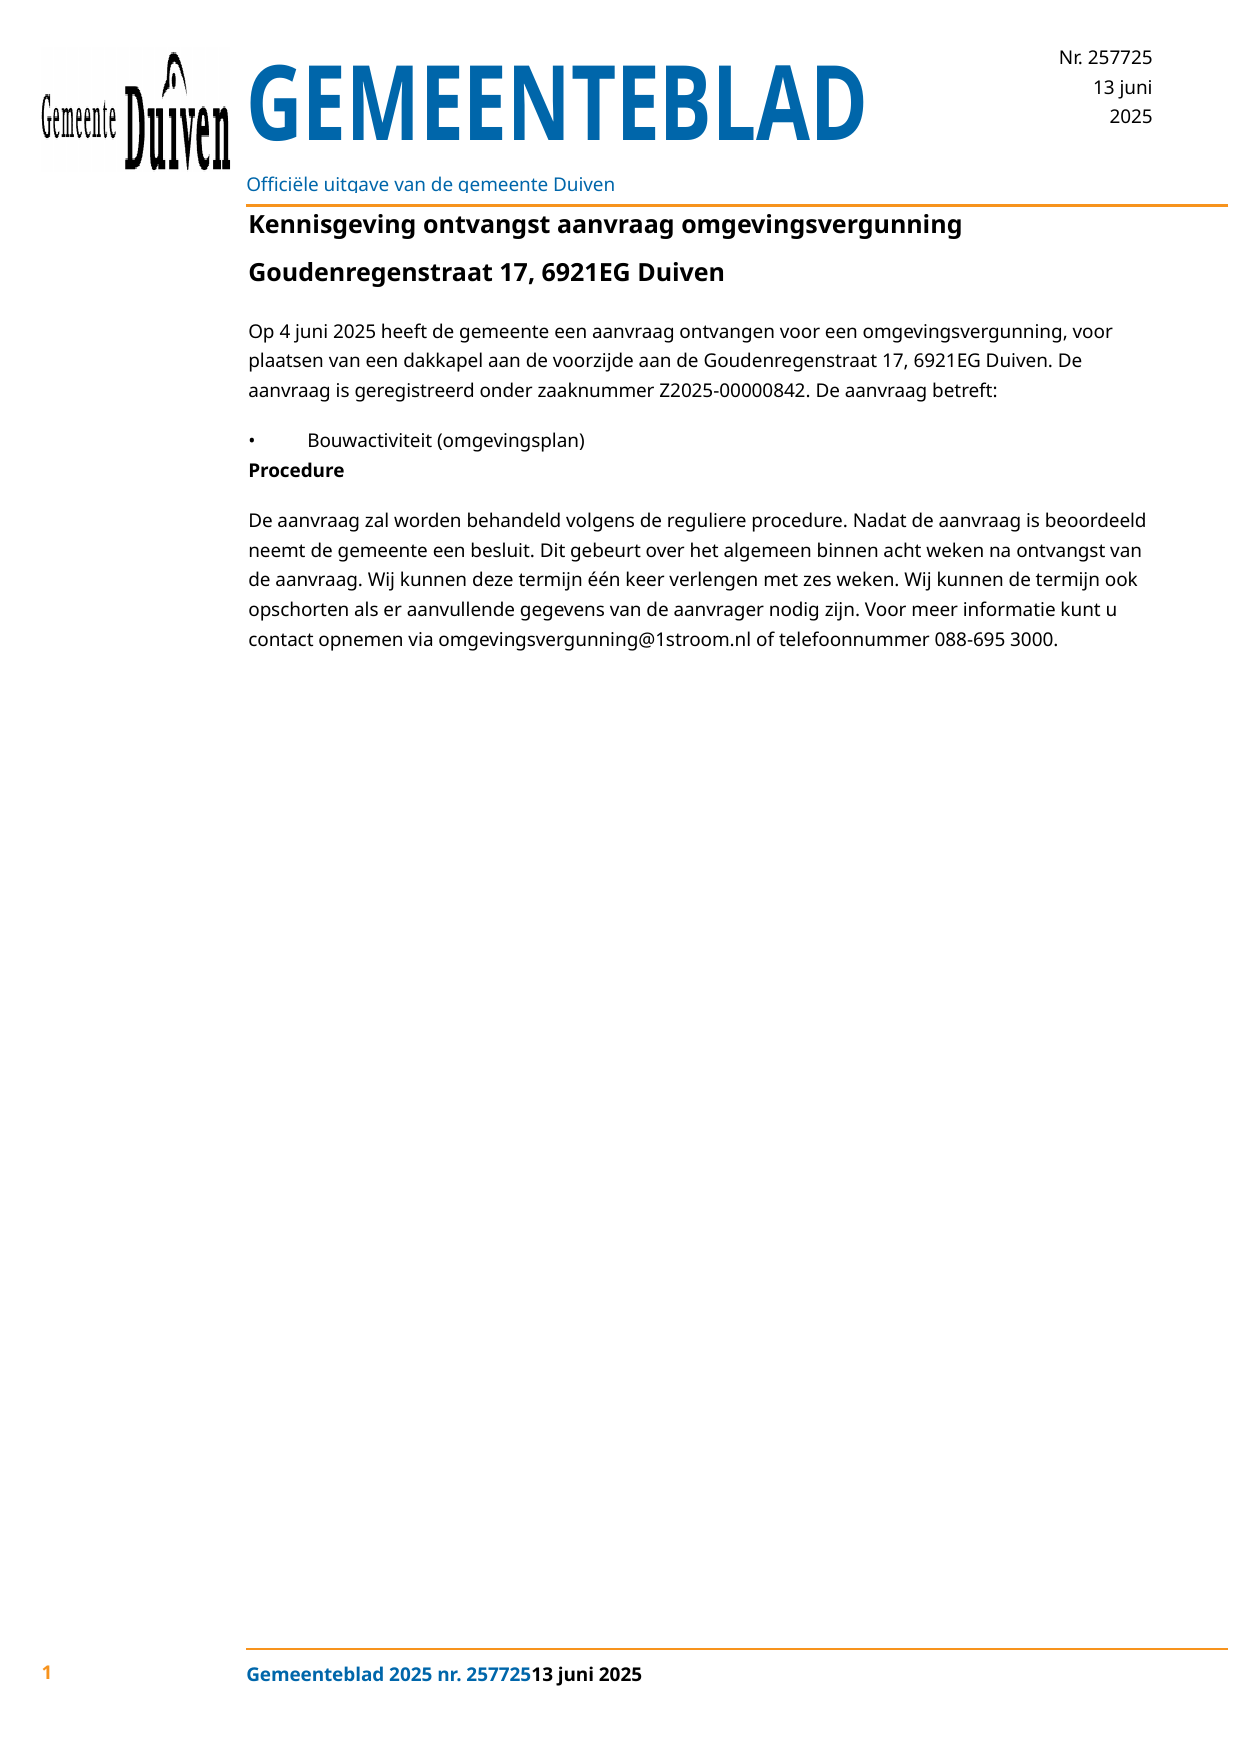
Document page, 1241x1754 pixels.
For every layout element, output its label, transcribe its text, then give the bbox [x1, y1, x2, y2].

text Op 4 juni 2025 heeft de gemeente een aanvraag ontvangen voor een omgevingsvergunning, voor plaatsen van een dakkapel aan de voorzijde aan de Goudenregenstraat 17, 6921EG Duiven. De aanvraag is geregistreerd onder zaaknummer Z2025-00000842. De aanvraag betreft: [248, 318, 1152, 403]
list Bouwactiviteit (omgevingsplan) [248, 427, 1152, 453]
picture [41, 47, 231, 172]
text Kennisgeving ontvangst aanvraag omgevingsvergunning Goudenregenstraat 17, 6921EG Duiven [248, 207, 1152, 288]
text Procedure [248, 457, 1152, 483]
text De aanvraag zal worden behandeld volgens de reguliere procedure. Nadat de aanvraag is beoordeeld neemt de gemeente een besluit. Dit gebeurt over het algemeen binnen acht weken na ontvangst van de aanvraag. Wij kunnen deze termijn één keer verlengen met zes weken. Wij kunnen de termijn ook opschorten als er aanvullende gegevens van de aanvrager nodig zijn. Voor meer informatie kunt u contact opnemen via omgevingsvergunning@1stroom.nl of telefoonnummer 088-695 3000. [248, 507, 1152, 652]
